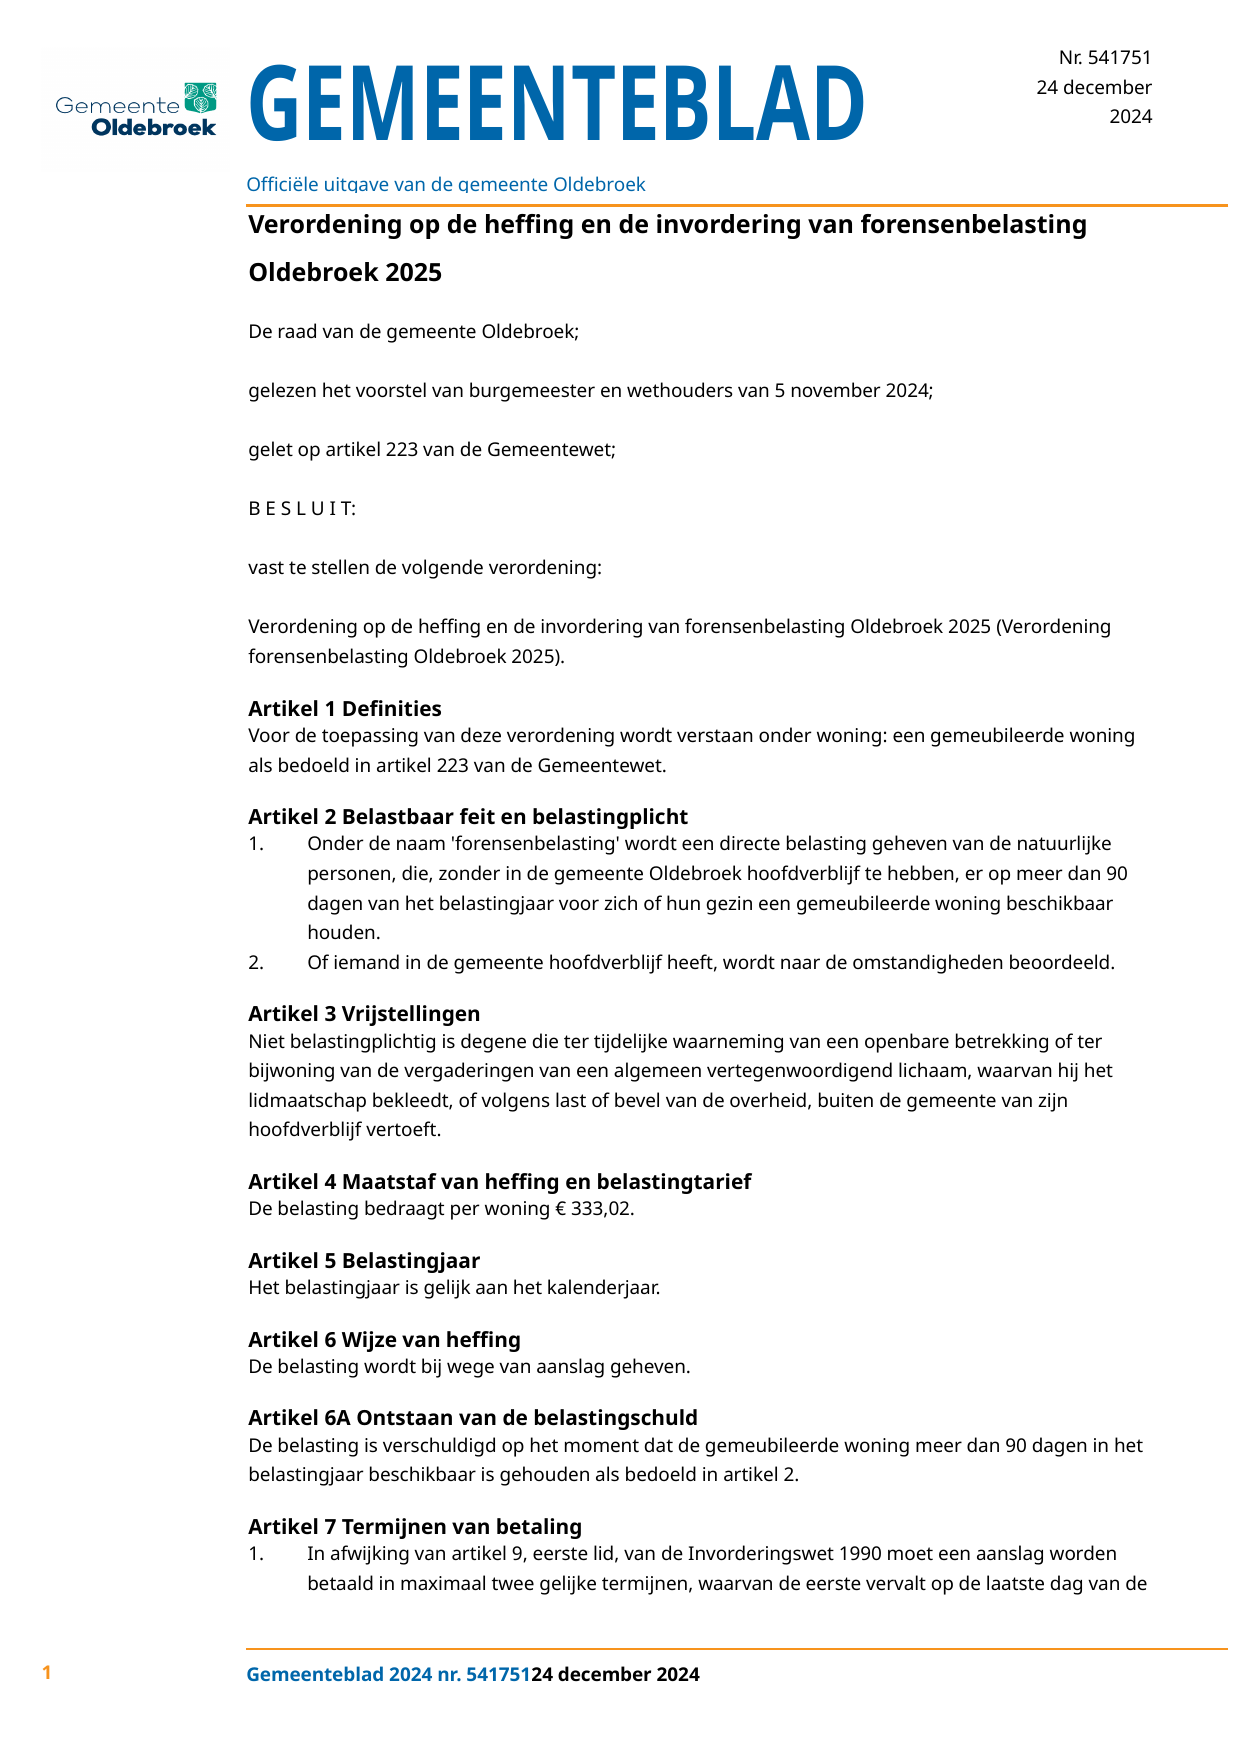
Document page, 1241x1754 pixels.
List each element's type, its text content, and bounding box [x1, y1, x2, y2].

text Verordening op de heffing en de invordering van forensenbelasting Oldebroek 2025 [248, 207, 1152, 288]
text De raad van de gemeente Oldebroek; [248, 318, 1152, 344]
text gelezen het voorstel van burgemeester en wethouders van 5 november 2024; [248, 377, 1152, 403]
text Artikel 7 Termijnen van betaling [248, 1512, 1152, 1540]
text Artikel 3 Vrijstellingen [248, 999, 1152, 1028]
text Voor de toepassing van deze verordening wordt verstaan onder woning: een gemeubileerde woning als bedoeld in artikel 223 van de Gemeentewet. [248, 722, 1152, 777]
text Artikel 4 Maatstaf van heffing en belastingtarief [248, 1167, 1152, 1195]
text gelet op artikel 223 van de Gemeentewet; [248, 436, 1152, 462]
list In afwijking van artikel 9, eerste lid, van de Invorderingswet 1990 moet een aanslag worden betaald in maximaal twee gelijke termijnen, waarvan de eerste vervalt op de laatste dag van de [248, 1540, 1152, 1596]
picture [41, 47, 231, 172]
text De belasting is verschuldigd op het moment dat de gemeubileerde woning meer dan 90 dagen in het belastingjaar beschikbaar is gehouden als bedoeld in artikel 2. [248, 1432, 1152, 1487]
text vast te stellen de volgende verordening: [248, 554, 1152, 580]
text Artikel 6A Ontstaan van de belastingschuld [248, 1403, 1152, 1432]
text De belasting bedraagt per woning € 333,02. [248, 1195, 1152, 1221]
text Het belastingjaar is gelijk aan het kalenderjaar. [248, 1274, 1152, 1300]
text Artikel 2 Belastbaar feit en belastingplicht [248, 802, 1152, 831]
list Onder de naam 'forensenbelasting' wordt een directe belasting geheven van de natuurlijke personen, die, zonder in de gemeente Oldebroek hoofdverblijf te hebben, er op meer dan 90 dagen van het belastingjaar voor zich of hun gezin een gemeubileerde woning beschikbaar houden. [248, 831, 1152, 945]
text B E S L U I T: [248, 495, 1152, 521]
text Artikel 5 Belastingjaar [248, 1246, 1152, 1274]
text Niet belastingplichtig is degene die ter tijdelijke waarneming van een openbare betrekking of ter bijwoning van de vergaderingen van een algemeen vertegenwoordigend lichaam, waarvan hij het lidmaatschap bekleedt, of volgens last of bevel van de overheid, buiten de gemeente van zijn hoofdverblijf vertoeft. [248, 1028, 1152, 1142]
text Verordening op de heffing en de invordering van forensenbelasting Oldebroek 2025 (Verordening forensenbelasting Oldebroek 2025). [248, 614, 1152, 669]
text Artikel 1 Definities [248, 694, 1152, 722]
text De belasting wordt bij wege van aanslag geheven. [248, 1353, 1152, 1379]
list Of iemand in de gemeente hoofdverblijf heeft, wordt naar de omstandigheden beoordeeld. [248, 949, 1152, 975]
text Artikel 6 Wijze van heffing [248, 1325, 1152, 1353]
